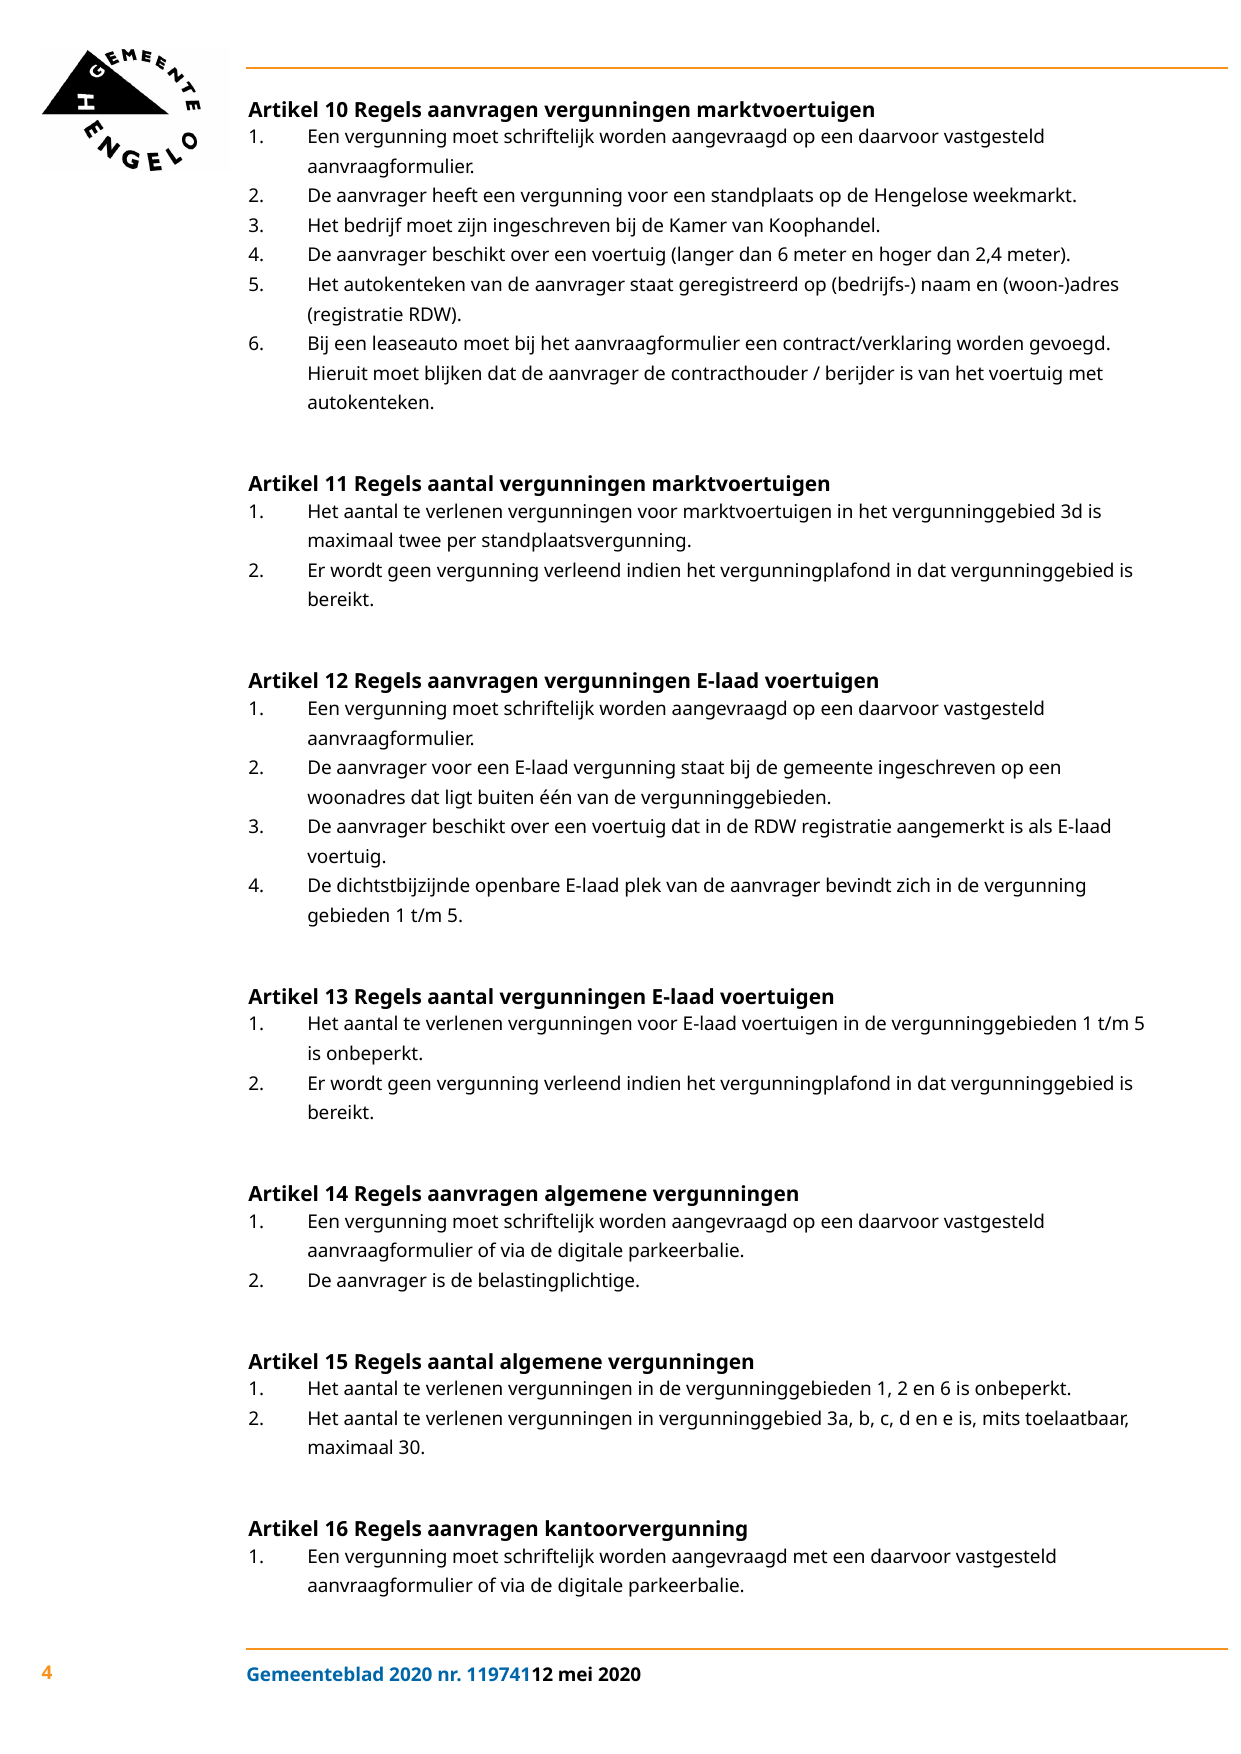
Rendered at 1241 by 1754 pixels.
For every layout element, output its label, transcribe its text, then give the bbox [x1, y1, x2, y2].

text Artikel 12 Regels aanvragen vergunningen E-laad voertuigen [248, 667, 1152, 695]
text Artikel 10 Regels aanvragen vergunningen marktvoertuigen [248, 95, 1152, 123]
text Artikel 16 Regels aanvragen kantoorvergunning [248, 1514, 1152, 1543]
list Het aantal te verlenen vergunningen voor marktvoertuigen in het vergunninggebied 3d is maximaal twee per standplaatsvergunning. [248, 498, 1152, 553]
list Een vergunning moet schriftelijk worden aangevraagd op een daarvoor vastgesteld aanvraagformulier of via de digitale parkeerbalie. [248, 1208, 1152, 1263]
list Het aantal te verlenen vergunningen in vergunninggebied 3a, b, c, d en e is, mits toelaatbaar, maximaal 30. [248, 1405, 1152, 1460]
text Artikel 11 Regels aantal vergunningen marktvoertuigen [248, 469, 1152, 498]
list Er wordt geen vergunning verleend indien het vergunningplafond in dat vergunninggebied is bereikt. [248, 557, 1152, 612]
text Artikel 14 Regels aanvragen algemene vergunningen [248, 1179, 1152, 1208]
list Het bedrijf moet zijn ingeschreven bij de Kamer van Koophandel. [248, 212, 1152, 238]
list Een vergunning moet schriftelijk worden aangevraagd op een daarvoor vastgesteld aanvraagformulier. [248, 123, 1152, 178]
list De aanvrager beschikt over een voertuig dat in de RDW registratie aangemerkt is als E-laad voertuig. [248, 813, 1152, 869]
list De aanvrager voor een E-laad vergunning staat bij de gemeente ingeschreven op een woonadres dat ligt buiten één van de vergunninggebieden. [248, 754, 1152, 809]
list De aanvrager is de belastingplichtige. [248, 1267, 1152, 1293]
list Er wordt geen vergunning verleend indien het vergunningplafond in dat vergunninggebied is bereikt. [248, 1070, 1152, 1125]
text Artikel 15 Regels aantal algemene vergunningen [248, 1347, 1152, 1375]
picture [41, 47, 231, 172]
list Een vergunning moet schriftelijk worden aangevraagd met een daarvoor vastgesteld aanvraagformulier of via de digitale parkeerbalie. [248, 1543, 1152, 1598]
list De aanvrager beschikt over een voertuig (langer dan 6 meter en hoger dan 2,4 meter). [248, 242, 1152, 267]
list De dichtstbijzijnde openbare E-laad plek van de aanvrager bevindt zich in de vergunning gebieden 1 t/m 5. [248, 873, 1152, 928]
list Het aantal te verlenen vergunningen in de vergunninggebieden 1, 2 en 6 is onbeperkt. [248, 1375, 1152, 1401]
list De aanvrager heeft een vergunning voor een standplaats op de Hengelose weekmarkt. [248, 182, 1152, 208]
list Het aantal te verlenen vergunningen voor E-laad voertuigen in de vergunninggebieden 1 t/m 5 is onbeperkt. [248, 1011, 1152, 1066]
list Bij een leaseauto moet bij het aanvraagformulier een contract/verklaring worden gevoegd. Hieruit moet blijken dat de aanvrager de contracthouder / berijder is van het voertuig met autokenteken. [248, 330, 1152, 415]
list Het autokenteken van de aanvrager staat geregistreerd op (bedrijfs-) naam en (woon-)adres (registratie RDW). [248, 271, 1152, 326]
list Een vergunning moet schriftelijk worden aangevraagd op een daarvoor vastgesteld aanvraagformulier. [248, 695, 1152, 750]
text Artikel 13 Regels aantal vergunningen E-laad voertuigen [248, 982, 1152, 1011]
